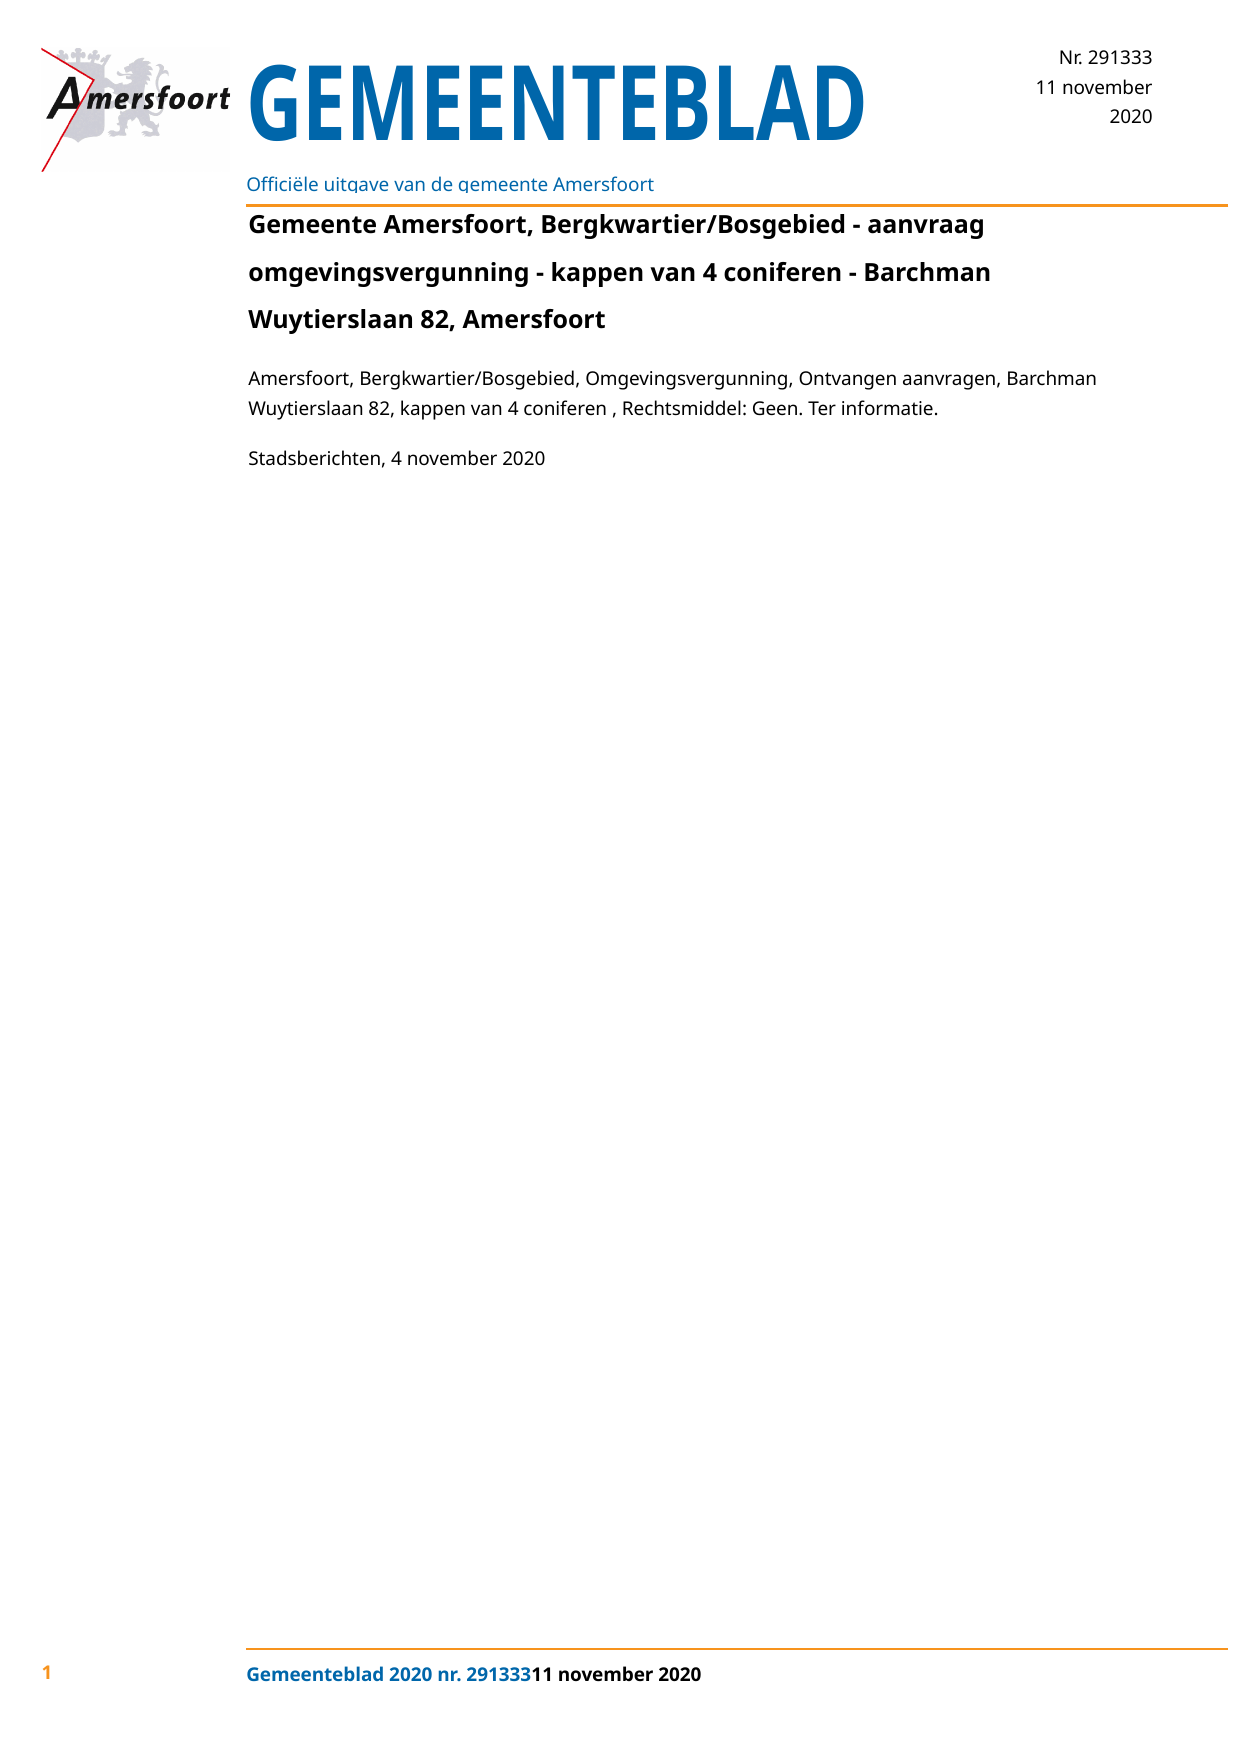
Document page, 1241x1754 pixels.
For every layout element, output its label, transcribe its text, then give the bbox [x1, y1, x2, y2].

text Stadsberichten, 4 november 2020 [248, 446, 1152, 471]
text Amersfoort, Bergkwartier/Bosgebied, Omgevingsvergunning, Ontvangen aanvragen, Barchman Wuytierslaan 82, kappen van 4 coniferen , Rechtsmiddel: Geen. Ter informatie. [248, 366, 1152, 421]
picture [41, 47, 231, 172]
text Gemeente Amersfoort, Bergkwartier/Bosgebied - aanvraag omgevingsvergunning - kappen van 4 coniferen - Barchman Wuytierslaan 82, Amersfoort [248, 207, 1152, 336]
